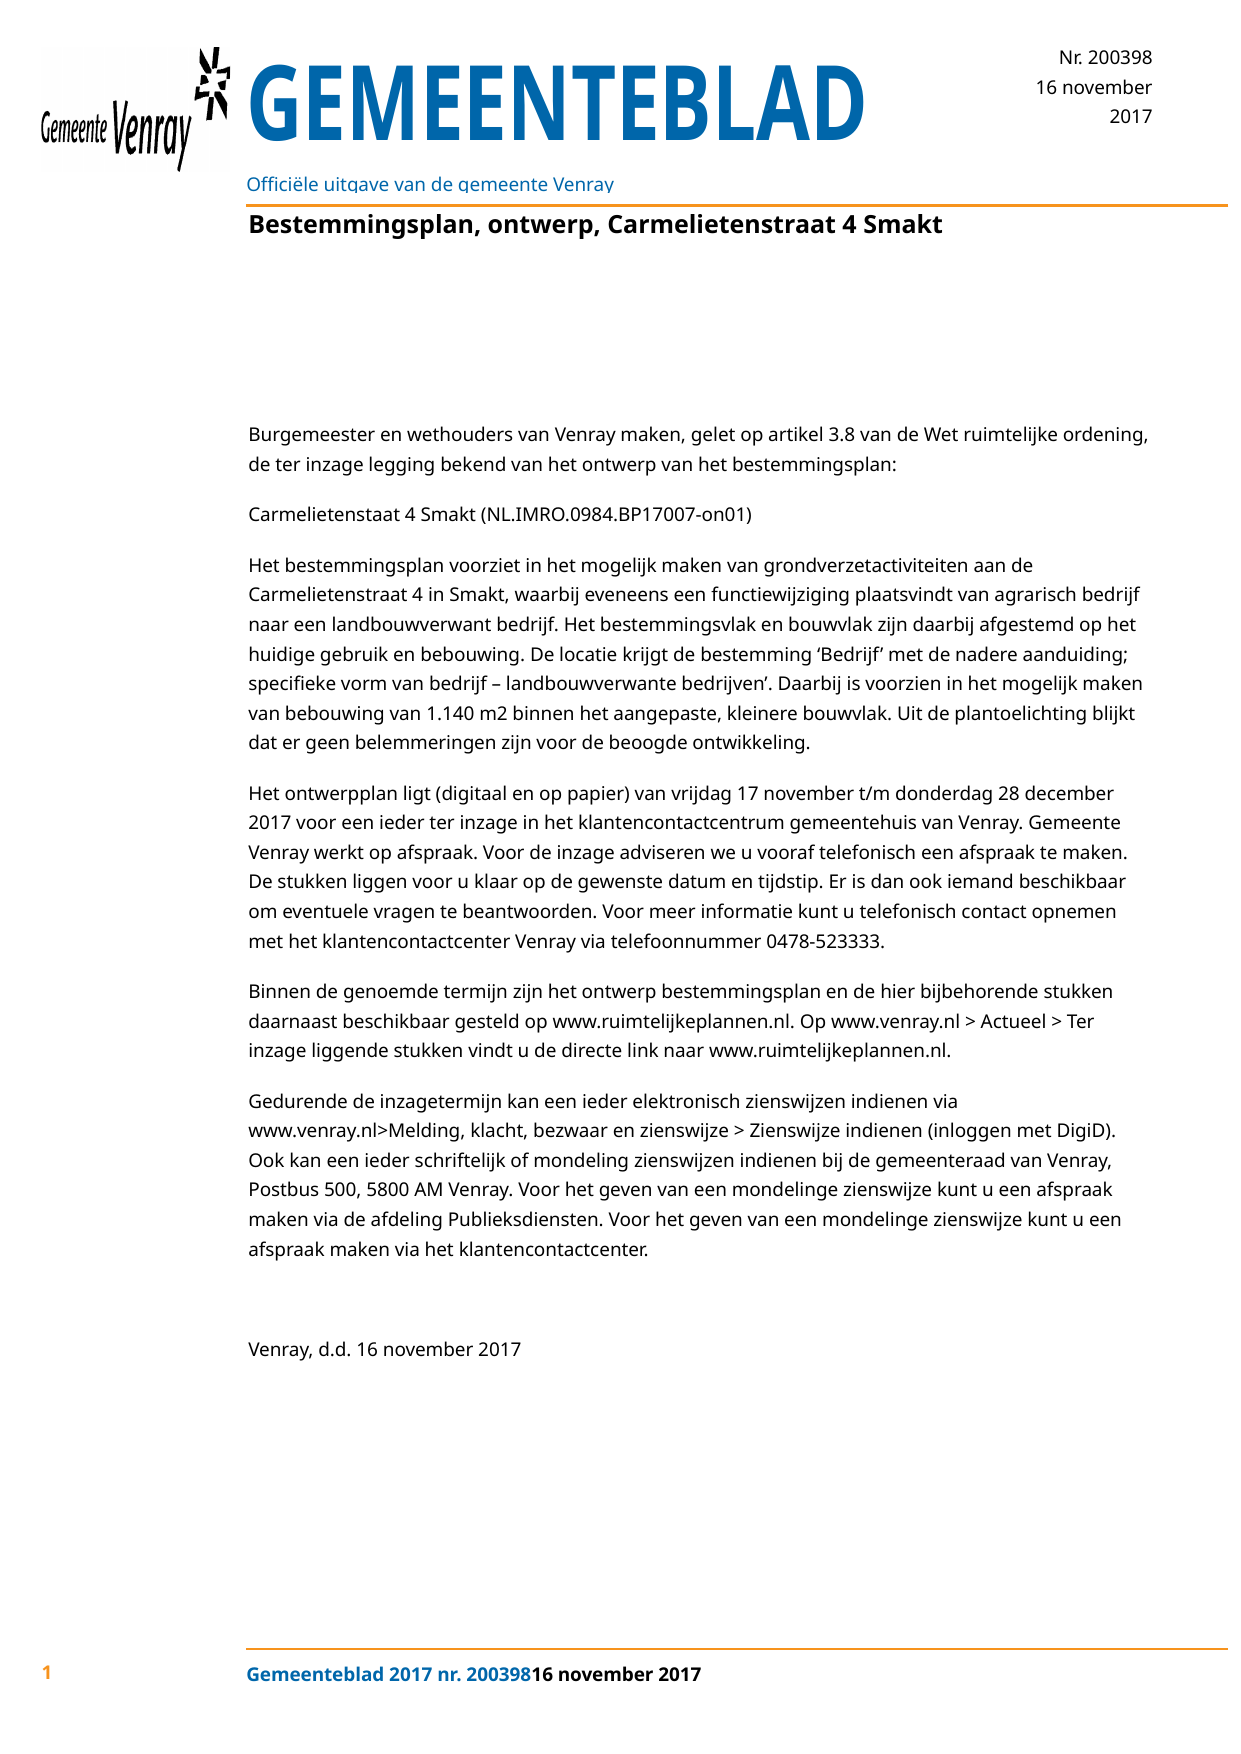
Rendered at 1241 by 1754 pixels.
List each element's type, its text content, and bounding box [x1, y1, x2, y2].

text Bestemmingsplan, ontwerp, Carmelietenstraat 4 Smakt [248, 207, 1152, 241]
text Het ontwerpplan ligt (digitaal en op papier) van vrijdag 17 november t/m donderdag 28 december 2017 voor een ieder ter inzage in het klantencontactcentrum gemeentehuis van Venray. Gemeente Venray werkt op afspraak. Voor de inzage adviseren we u vooraf telefonisch een afspraak te maken. De stukken liggen voor u klaar op de gewenste datum en tijdstip. Er is dan ook iemand beschikbaar om eventuele vragen te beantwoorden. Voor meer informatie kunt u telefonisch contact opnemen met het klantencontactcenter Venray via telefoonnummer 0478-523333. [248, 780, 1152, 953]
text Venray, d.d. 16 november 2017 [248, 1337, 1152, 1362]
text Het bestemmingsplan voorziet in het mogelijk maken van grondverzetactiviteiten aan de Carmelietenstraat 4 in Smakt, waarbij eveneens een functiewijziging plaatsvindt van agrarisch bedrijf naar een landbouwverwant bedrijf. Het bestemmingsvlak en bouwvlak zijn daarbij afgestemd op het huidige gebruik en bebouwing. De locatie krijgt de bestemming ‘Bedrijf’ met de nadere aanduiding; specifieke vorm van bedrijf – landbouwverwante bedrijven’. Daarbij is voorzien in het mogelijk maken van bebouwing van 1.140 m2 binnen het aangepaste, kleinere bouwvlak. Uit de plantoelichting blijkt dat er geen belemmeringen zijn voor de beoogde ontwikkeling. [248, 552, 1152, 755]
text Carmelietenstaat 4 Smakt (NL.IMRO.0984.BP17007-on01) [248, 502, 1152, 527]
text Binnen de genoemde termijn zijn het ontwerp bestemmingsplan en de hier bijbehorende stukken daarnaast beschikbaar gesteld op www.ruimtelijkeplannen.nl. Op www.venray.nl > Actueel > Ter inzage liggende stukken vindt u de directe link naar www.ruimtelijkeplannen.nl. [248, 978, 1152, 1063]
text Burgemeester en wethouders van Venray maken, gelet op artikel 3.8 van de Wet ruimtelijke ordening, de ter inzage legging bekend van het ontwerp van het bestemmingsplan: [248, 422, 1152, 477]
picture [41, 47, 231, 172]
text Gedurende de inzagetermijn kan een ieder elektronisch zienswijzen indienen via www.venray.nl>Melding, klacht, bezwaar en zienswijze > Zienswijze indienen (inloggen met DigiD). Ook kan een ieder schriftelijk of mondeling zienswijzen indienen bij de gemeenteraad van Venray, Postbus 500, 5800 AM Venray. Voor het geven van een mondelinge zienswijze kunt u een afspraak maken via de afdeling Publieksdiensten. Voor het geven van een mondelinge zienswijze kunt u een afspraak maken via het klantencontactcenter. [248, 1088, 1152, 1261]
